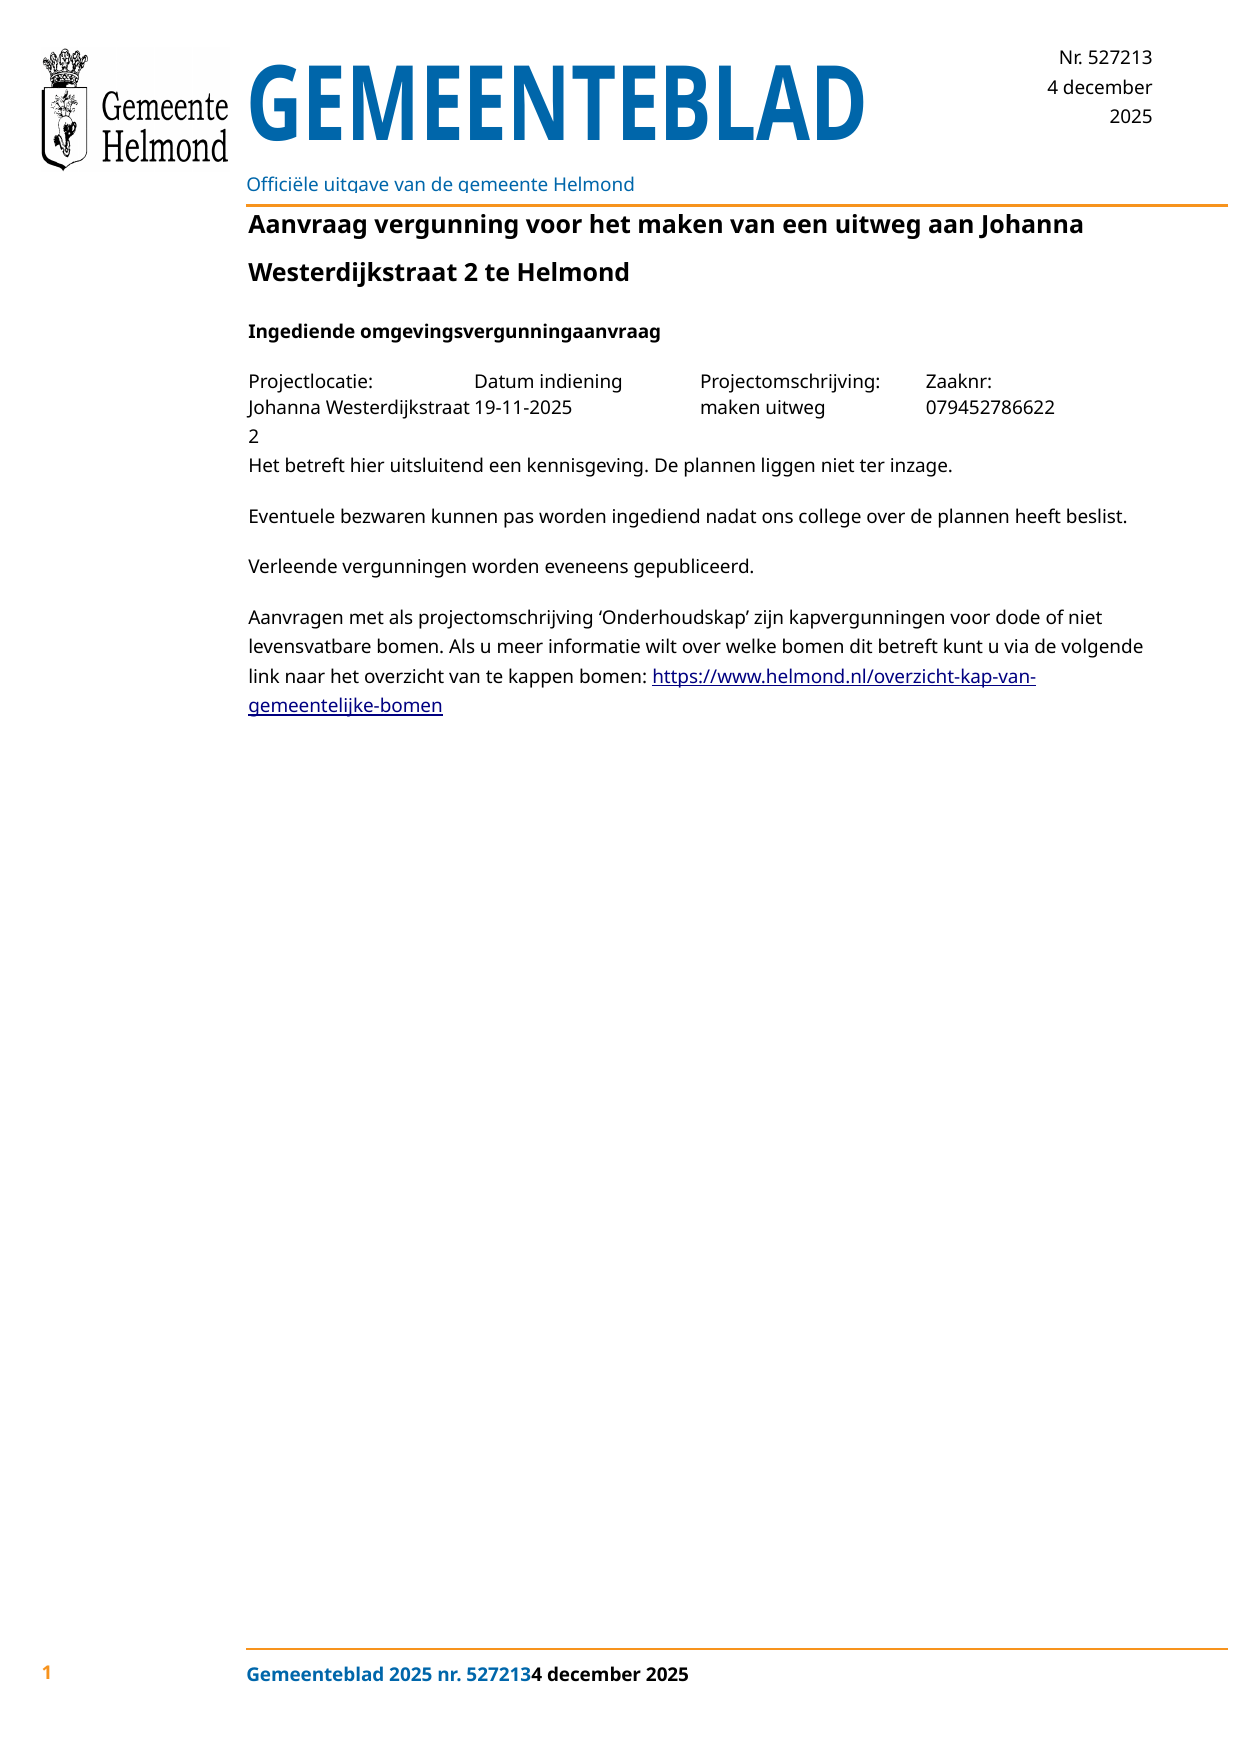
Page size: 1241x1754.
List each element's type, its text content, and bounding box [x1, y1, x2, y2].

text Verleende vergunningen worden eveneens gepubliceerd. [248, 553, 1152, 579]
table_header Projectomschrijving: [700, 369, 926, 394]
text Het betreft hier uitsluitend een kennisgeving. De plannen liggen niet ter inzage. [248, 453, 1152, 478]
table_header Zaaknr: [926, 369, 1152, 394]
table_header Datum indiening [474, 369, 700, 394]
picture [41, 47, 231, 172]
text Aanvraag vergunning voor het maken van een uitweg aan Johanna Westerdijkstraat 2 te Helmond [248, 207, 1152, 288]
table_cell Johanna Westerdijkstraat 2 [248, 394, 474, 449]
text Ingediende omgevingsvergunningaanvraag [248, 318, 1152, 344]
table_header Projectlocatie: [248, 369, 474, 394]
text Aanvragen met als projectomschrijving ‘Onderhoudskap’ zijn kapvergunningen voor dode of niet levensvatbare bomen. Als u meer informatie wilt over welke bomen dit betreft kunt u via de volgende link naar het overzicht van te kappen bomen: https://www.helmond.nl/overzicht-kap-van-gemeentelijke-bomen [248, 604, 1152, 718]
table_cell 19-11-2025 [474, 394, 700, 449]
table_cell maken uitweg [700, 394, 926, 449]
table_cell 079452786622 [926, 394, 1152, 449]
text Eventuele bezwaren kunnen pas worden ingediend nadat ons college over de plannen heeft beslist. [248, 503, 1152, 529]
